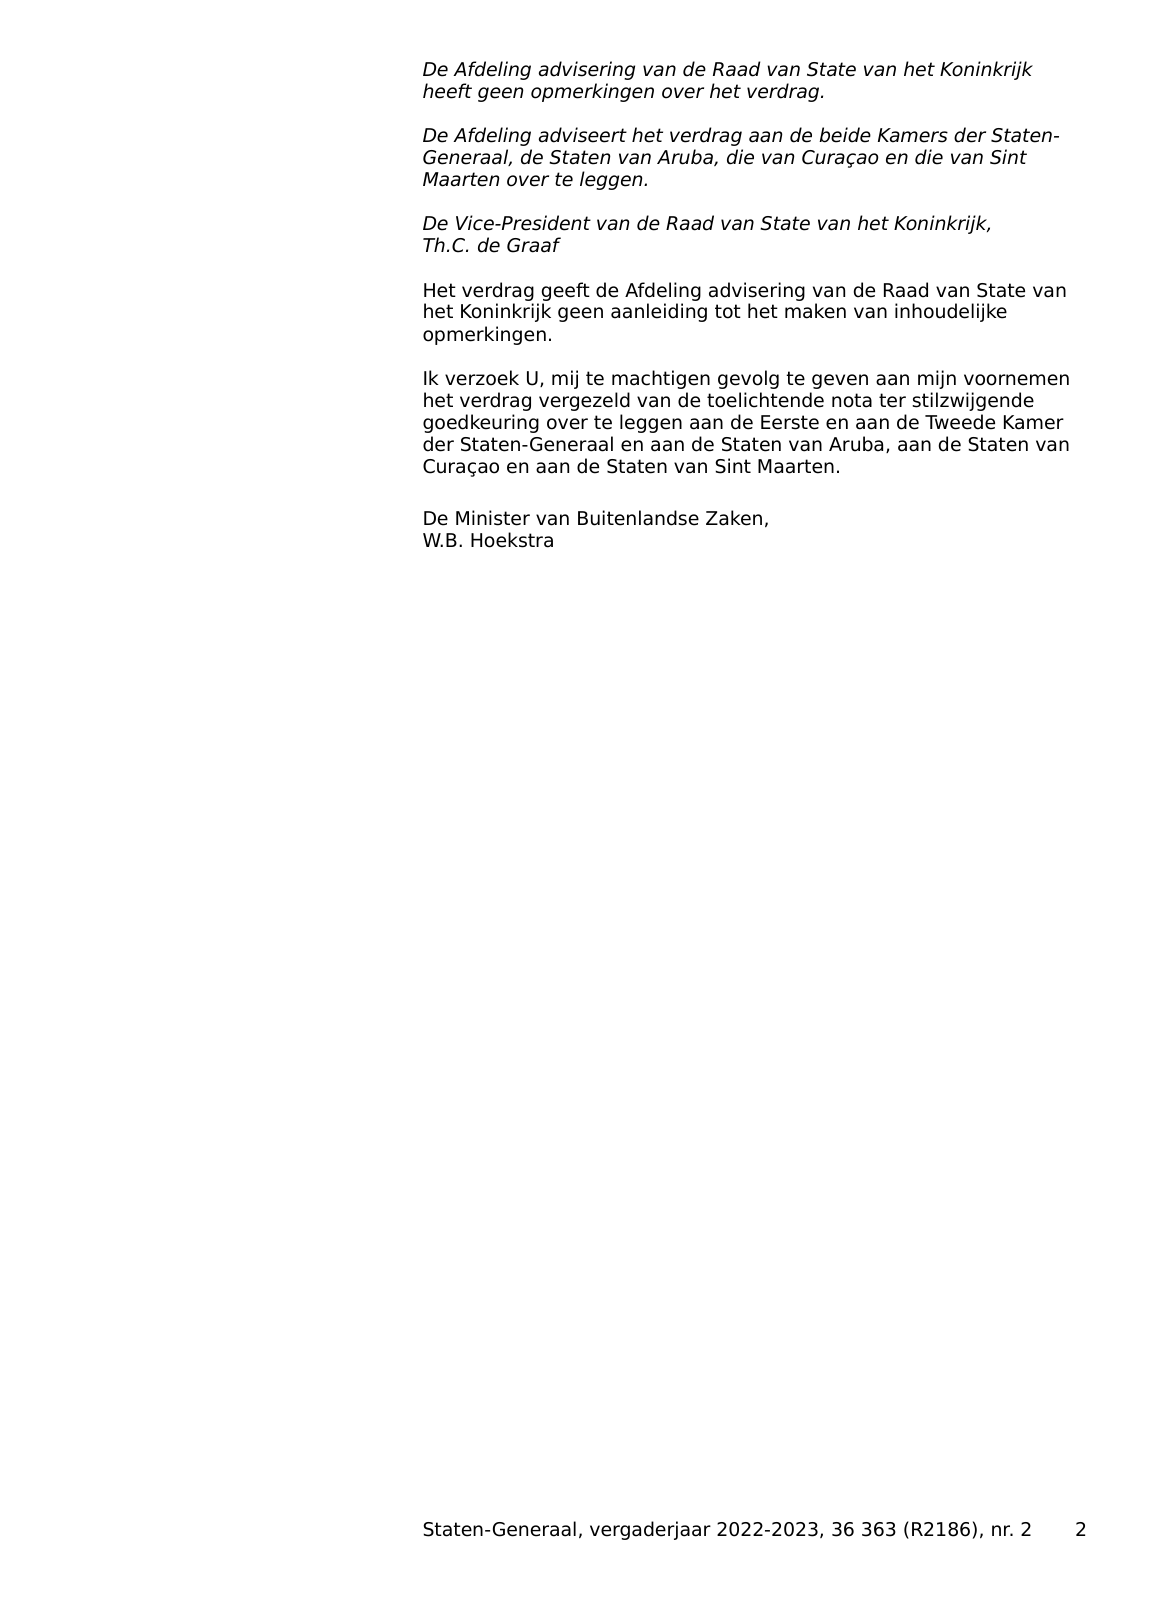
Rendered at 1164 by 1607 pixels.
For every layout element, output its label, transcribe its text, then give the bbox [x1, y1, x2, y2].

text De Vice-President van de Raad van State van het Koninkrijk, [422, 213, 1087, 235]
text De Minister van Buitenlandse Zaken, W.B. Hoekstra [422, 507, 1087, 551]
text Th.C. de Graaf [422, 235, 1087, 257]
text Het verdrag geeft de Afdeling advisering van de Raad van State van het Koninkrijk geen aanleiding tot het maken van inhoudelijke opmerkingen. [422, 279, 1087, 345]
text De Afdeling adviseert het verdrag aan de beide Kamers der Staten-Generaal, de Staten van Aruba, die van Curaçao en die van Sint Maarten over te leggen. [422, 125, 1087, 191]
text Ik verzoek U, mij te machtigen gevolg te geven aan mijn voornemen het verdrag vergezeld van de toelichtende nota ter stilzwijgende goedkeuring over te leggen aan de Eerste en aan de Tweede Kamer der Staten-Generaal en aan de Staten van Aruba, aan de Staten van Curaçao en aan de Staten van Sint Maarten. [422, 368, 1087, 477]
text De Afdeling advisering van de Raad van State van het Koninkrijk heeft geen opmerkingen over het verdrag. [422, 59, 1087, 103]
